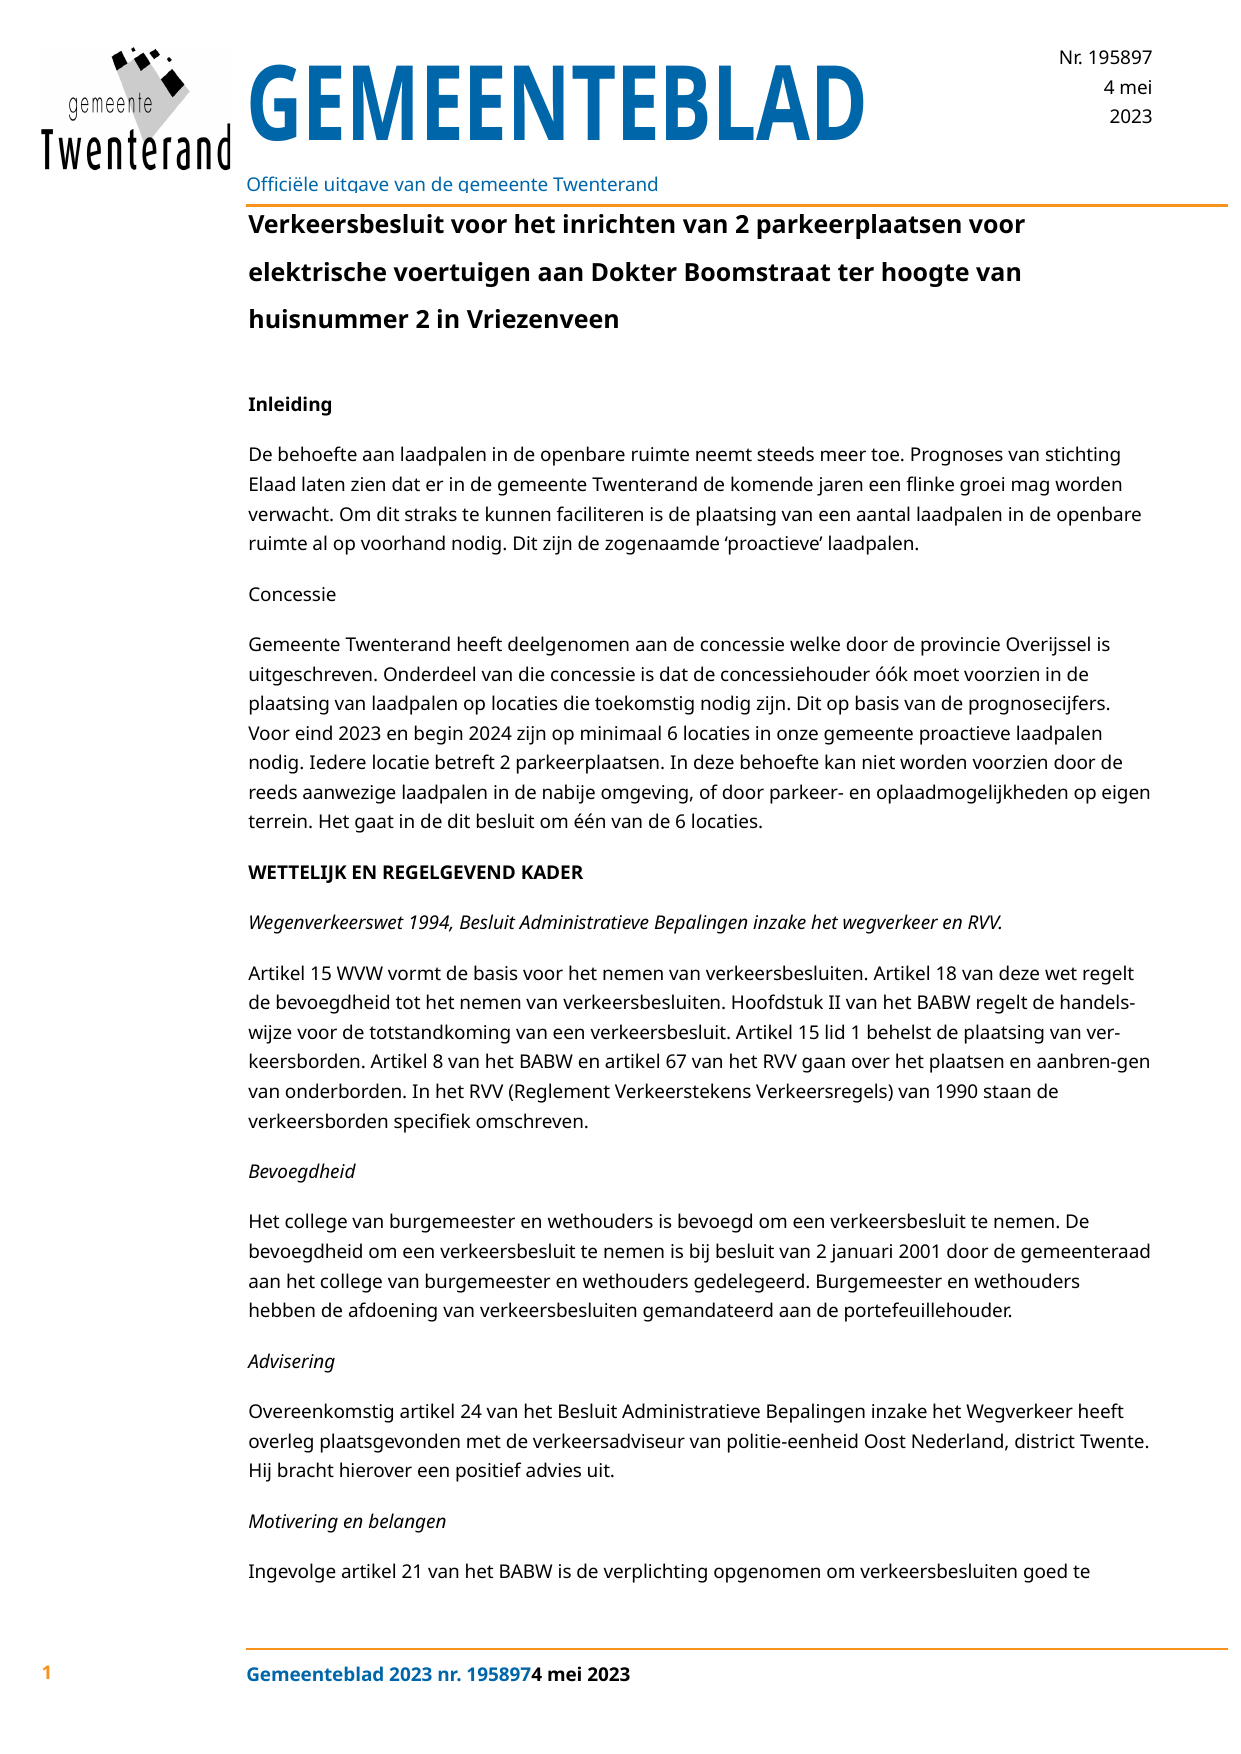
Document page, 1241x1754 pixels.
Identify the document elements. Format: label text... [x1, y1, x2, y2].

text Motivering en belangen [248, 1508, 1152, 1534]
text Verkeersbesluit voor het inrichten van 2 parkeerplaatsen voor elektrische voertuigen aan Dokter Boomstraat ter hoogte van huisnummer 2 in Vriezenveen [248, 207, 1152, 336]
text WETTELIJK EN REGELGEVEND KADER [248, 859, 1152, 885]
picture [41, 47, 231, 172]
text Het college van burgemeester en wethouders is bevoegd om een verkeersbesluit te nemen. De bevoegdheid om een verkeersbesluit te nemen is bij besluit van 2 januari 2001 door de gemeenteraad aan het college van burgemeester en wethouders gedelegeerd. Burgemeester en wethouders hebben de afdoening van verkeersbesluiten gemandateerd aan de portefeuillehouder. [248, 1209, 1152, 1323]
text Gemeente Twenterand heeft deelgenomen aan de concessie welke door de provincie Overijssel is uitgeschreven. Onderdeel van die concessie is dat de concessiehouder óók moet voorzien in de plaatsing van laadpalen op locaties die toekomstig nodig zijn. Dit op basis van de prognosecijfers. Voor eind 2023 en begin 2024 zijn op minimaal 6 locaties in onze gemeente proactieve laadpalen nodig. Iedere locatie betreft 2 parkeerplaatsen. In deze behoefte kan niet worden voorzien door de reeds aanwezige laadpalen in de nabije omgeving, of door parkeer- en oplaadmogelijkheden op eigen terrein. Het gaat in de dit besluit om één van de 6 locaties. [248, 631, 1152, 834]
text De behoefte aan laadpalen in de openbare ruimte neemt steeds meer toe. Prognoses van stichting Elaad laten zien dat er in de gemeente Twenterand de komende jaren een flinke groei mag worden verwacht. Om dit straks te kunnen faciliteren is de plaatsing van een aantal laadpalen in de openbare ruimte al op voorhand nodig. Dit zijn de zogenaamde ‘proactieve’ laadpalen. [248, 442, 1152, 556]
text Wegenverkeerswet 1994, Besluit Administratieve Bepalingen inzake het wegverkeer en RVV. [248, 909, 1152, 935]
text Overeenkomstig artikel 24 van het Besluit Administratieve Bepalingen inzake het Wegverkeer heeft overleg plaatsgevonden met de verkeersadviseur van politie-eenheid Oost Nederland, district Twente. Hij bracht hierover een positief advies uit. [248, 1398, 1152, 1483]
text Artikel 15 WVW vormt de basis voor het nemen van verkeersbesluiten. Artikel 18 van deze wet regelt de bevoegdheid tot het nemen van verkeersbesluiten. Hoofdstuk II van het BABW regelt de handels-wijze voor de totstandkoming van een verkeersbesluit. Artikel 15 lid 1 behelst de plaatsing van ver-keersborden. Artikel 8 van het BABW en artikel 67 van het RVV gaan over het plaatsen en aanbren-gen van onderborden. In het RVV (Reglement Verkeerstekens Verkeersregels) van 1990 staan de verkeersborden specifiek omschreven. [248, 960, 1152, 1134]
text Ingevolge artikel 21 van het BABW is de verplichting opgenomen om verkeersbesluiten goed te [248, 1558, 1152, 1584]
text Concessie [248, 581, 1152, 607]
text Bevoegdheid [248, 1158, 1152, 1184]
text Inleiding [248, 391, 1152, 417]
text Advisering [248, 1348, 1152, 1374]
